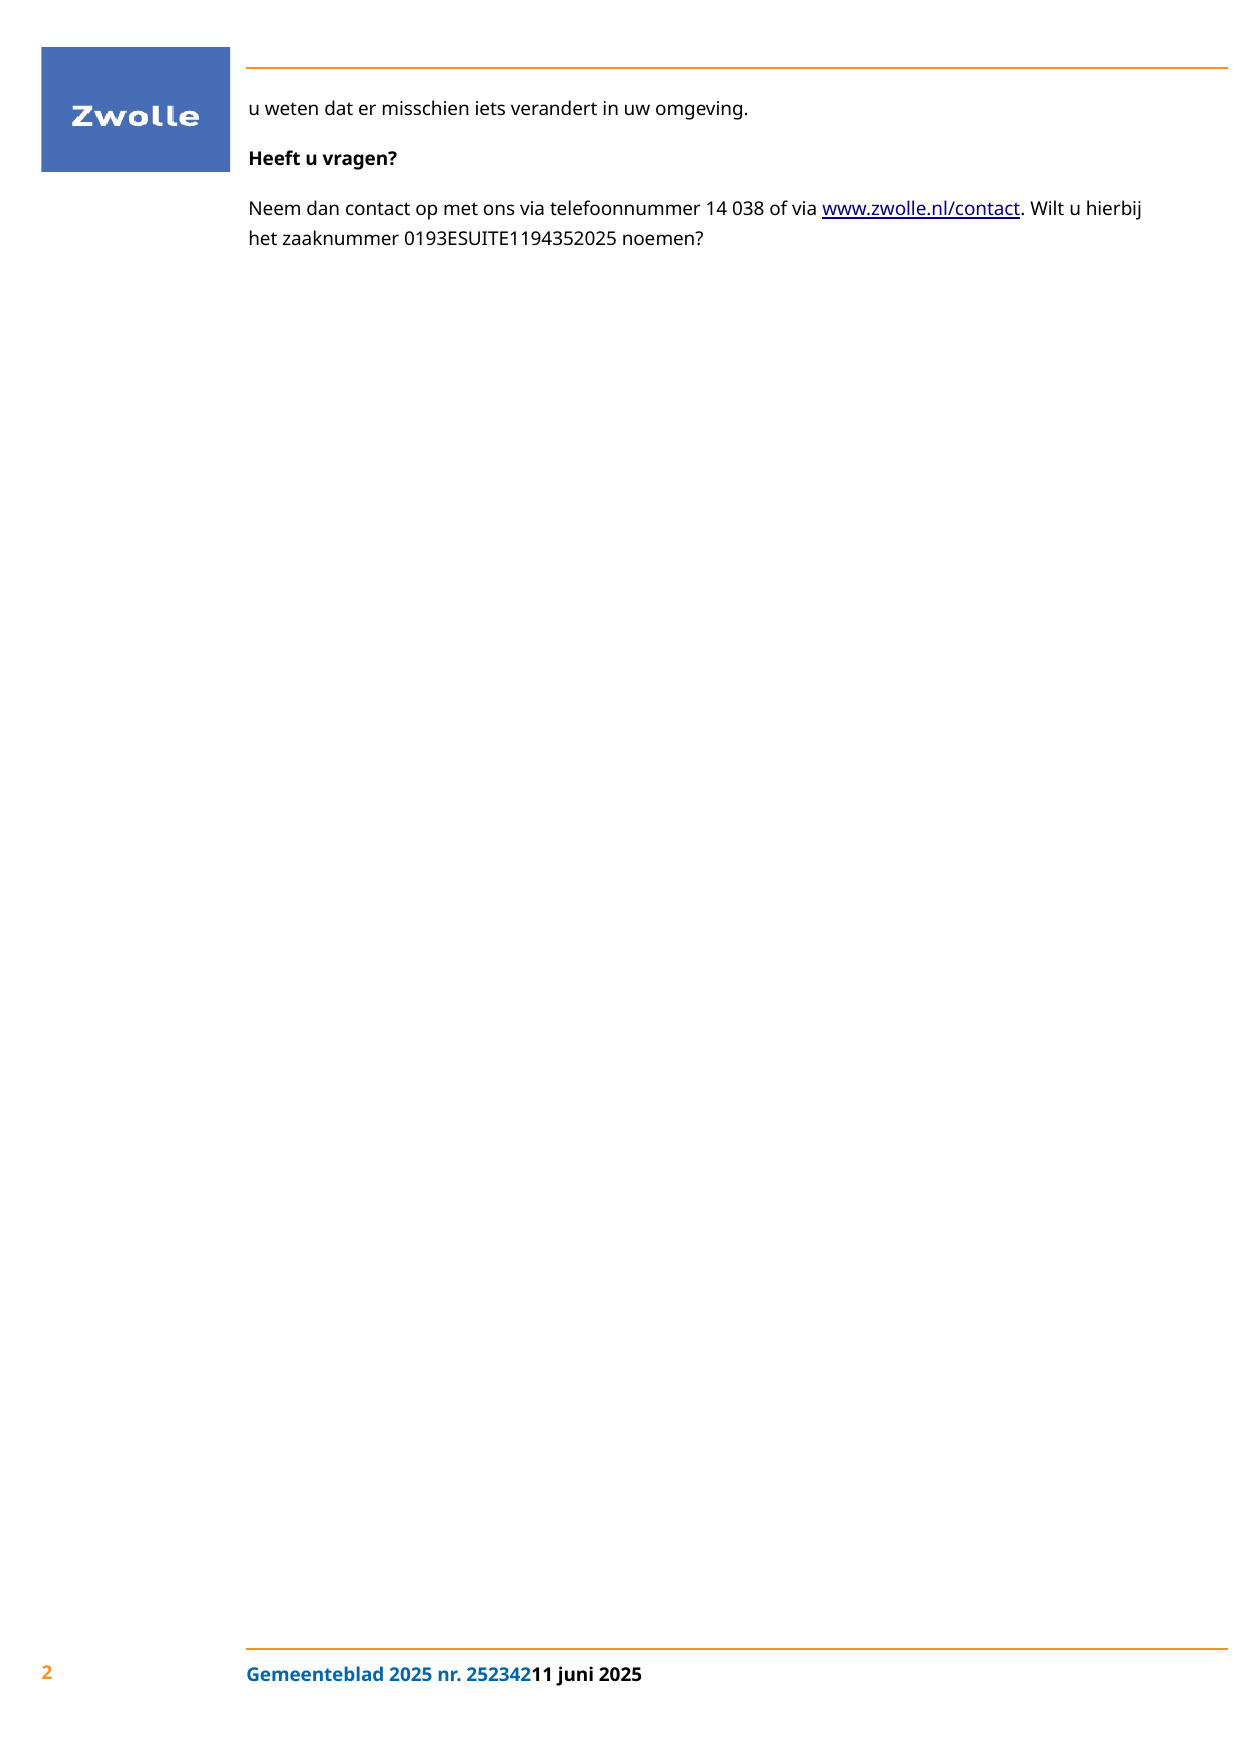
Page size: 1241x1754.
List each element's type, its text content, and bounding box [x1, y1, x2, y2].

text u weten dat er misschien iets verandert in uw omgeving. [248, 95, 1152, 121]
text Neem dan contact op met ons via telefoonnummer 14 038 of via www.zwolle.nl/contact. Wilt u hierbij het zaaknummer 0193ESUITE1194352025 noemen? [248, 196, 1152, 251]
text Heeft u vragen? [248, 145, 1152, 171]
picture [41, 47, 231, 172]
